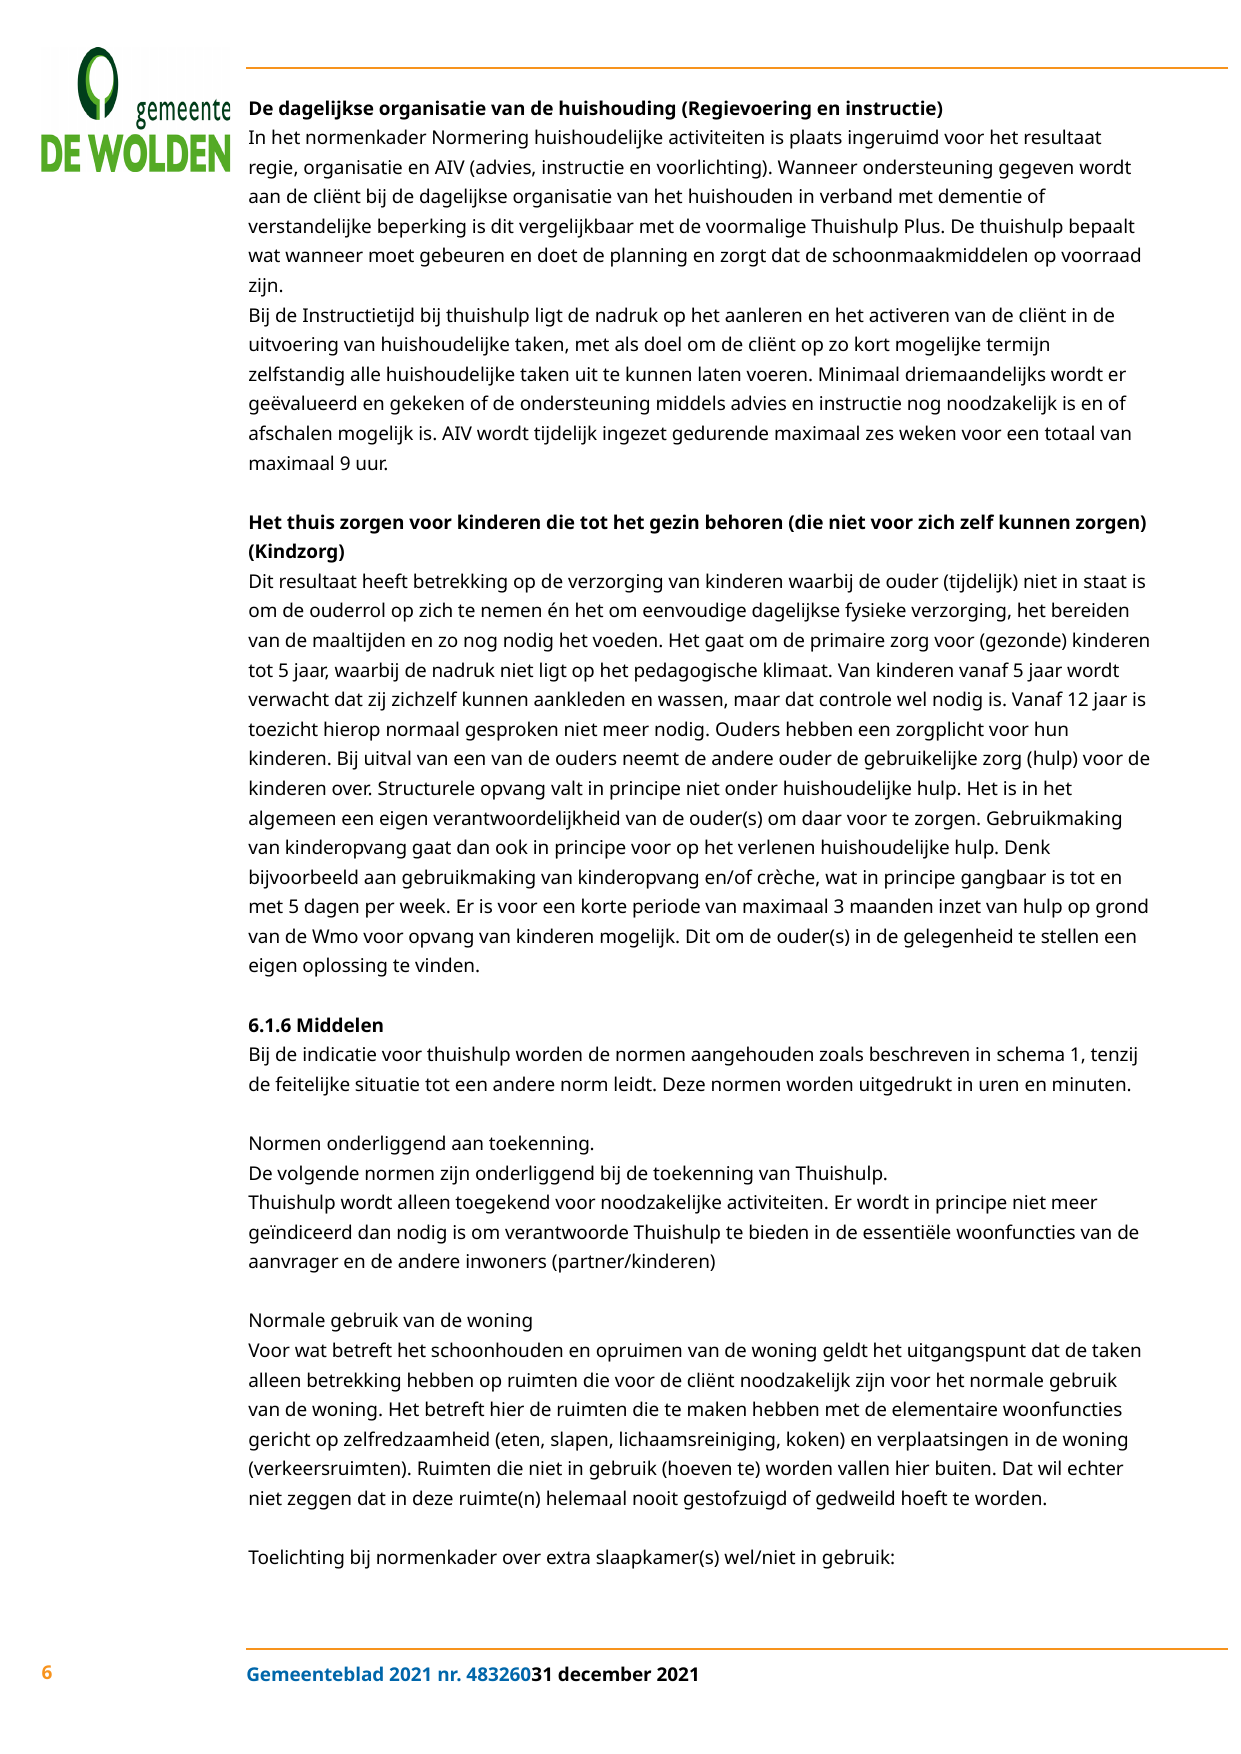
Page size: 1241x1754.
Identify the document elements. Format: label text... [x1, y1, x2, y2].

text (Kindzorg) [248, 538, 1152, 564]
text Bij de Instructietijd bij thuishulp ligt de nadruk op het aanleren en het activeren van de cliënt in de uitvoering van huishoudelijke taken, met als doel om de cliënt op zo kort mogelijke termijn zelfstandig alle huishoudelijke taken uit te kunnen laten voeren. Minimaal driemaandelijks wordt er geëvalueerd en gekeken of de ondersteuning middels advies en instructie nog noodzakelijk is en of afschalen mogelijk is. AIV wordt tijdelijk ingezet gedurende maximaal zes weken voor een totaal van maximaal 9 uur. [248, 302, 1152, 476]
text Thuishulp wordt alleen toegekend voor noodzakelijke activiteiten. Er wordt in principe niet meer geïndiceerd dan nodig is om verantwoorde Thuishulp te bieden in de essentiële woonfuncties van de aanvrager en de andere inwoners (partner/kinderen) [248, 1189, 1152, 1274]
text De volgende normen zijn onderliggend bij de toekenning van Thuishulp. [248, 1160, 1152, 1186]
text Normale gebruik van de woning [248, 1308, 1152, 1333]
picture [41, 47, 231, 172]
text De dagelijkse organisatie van de huishouding (Regievoering en instructie) [248, 95, 1152, 121]
text Voor wat betreft het schoonhouden en opruimen van de woning geldt het uitgangspunt dat de taken alleen betrekking hebben op ruimten die voor de cliënt noodzakelijk zijn voor het normale gebruik van de woning. Het betreft hier de ruimten die te maken hebben met de elementaire woonfuncties gericht op zelfredzaamheid (eten, slapen, lichaamsreiniging, koken) en verplaatsingen in de woning (verkeersruimten). Ruimten die niet in gebruik (hoeven te) worden vallen hier buiten. Dat wil echter niet zeggen dat in deze ruimte(n) helemaal nooit gestofzuigd of gedweild hoeft te worden. [248, 1337, 1152, 1511]
text Het thuis zorgen voor kinderen die tot het gezin behoren (die niet voor zich zelf kunnen zorgen) [248, 509, 1152, 535]
text Normen onderliggend aan toekenning. [248, 1130, 1152, 1156]
text Toelichting bij normenkader over extra slaapkamer(s) wel/niet in gebruik: [248, 1544, 1152, 1570]
text Bij de indicatie voor thuishulp worden de normen aangehouden zoals beschreven in schema 1, tenzij de feitelijke situatie tot een andere norm leidt. Deze normen worden uitgedrukt in uren en minuten. [248, 1041, 1152, 1097]
text 6.1.6 Middelen [248, 1012, 1152, 1038]
text In het normenkader Normering huishoudelijke activiteiten is plaats ingeruimd voor het resultaat regie, organisatie en AIV (advies, instructie en voorlichting). Wanneer ondersteuning gegeven wordt aan de cliënt bij de dagelijkse organisatie van het huishouden in verband met dementie of verstandelijke beperking is dit vergelijkbaar met de voormalige Thuishulp Plus. De thuishulp bepaalt wat wanneer moet gebeuren en doet de planning en zorgt dat de schoonmaakmiddelen op voorraad zijn. [248, 124, 1152, 298]
text Dit resultaat heeft betrekking op de verzorging van kinderen waarbij de ouder (tijdelijk) niet in staat is om de ouderrol op zich te nemen én het om eenvoudige dagelijkse fysieke verzorging, het bereiden van de maaltijden en zo nog nodig het voeden. Het gaat om de primaire zorg voor (gezonde) kinderen tot 5 jaar, waarbij de nadruk niet ligt op het pedagogische klimaat. Van kinderen vanaf 5 jaar wordt verwacht dat zij zichzelf kunnen aankleden en wassen, maar dat controle wel nodig is. Vanaf 12 jaar is toezicht hierop normaal gesproken niet meer nodig. Ouders hebben een zorgplicht voor hun kinderen. Bij uitval van een van de ouders neemt de andere ouder de gebruikelijke zorg (hulp) voor de kinderen over. Structurele opvang valt in principe niet onder huishoudelijke hulp. Het is in het algemeen een eigen verantwoordelijkheid van de ouder(s) om daar voor te zorgen. Gebruikmaking van kinderopvang gaat dan ook in principe voor op het verlenen huishoudelijke hulp. Denk bijvoorbeeld aan gebruikmaking van kinderopvang en/of crèche, wat in principe gangbaar is tot en met 5 dagen per week. Er is voor een korte periode van maximaal 3 maanden inzet van hulp op grond van de Wmo voor opvang van kinderen mogelijk. Dit om de ouder(s) in de gelegenheid te stellen een eigen oplossing te vinden. [248, 568, 1152, 978]
